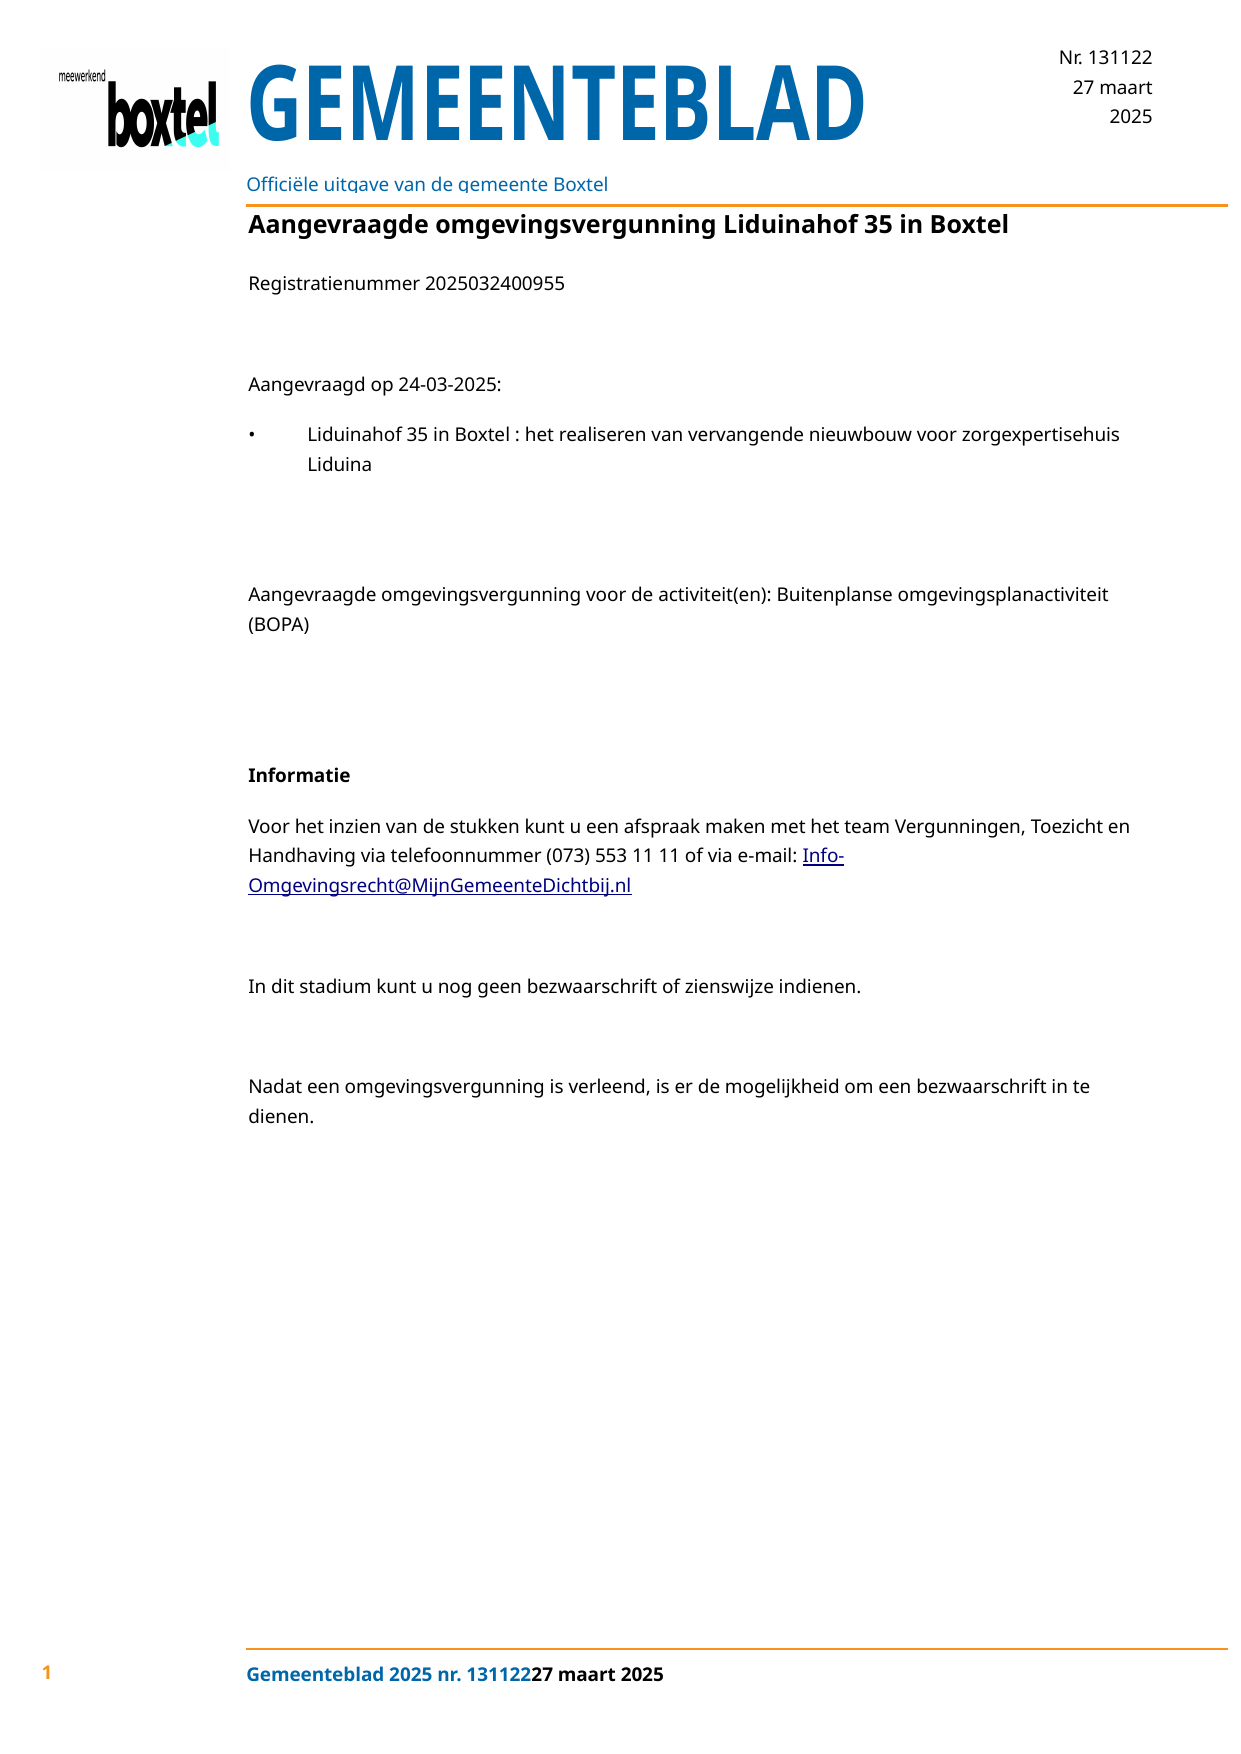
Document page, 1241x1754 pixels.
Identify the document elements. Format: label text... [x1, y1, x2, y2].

text Aangevraagd op 24-03-2025: [248, 371, 1152, 397]
text In dit stadium kunt u nog geen bezwaarschrift of zienswijze indienen. [248, 973, 1152, 998]
text Nadat een omgevingsvergunning is verleend, is er de mogelijkheid om een bezwaarschrift in te dienen. [248, 1074, 1152, 1129]
text Aangevraagde omgevingsvergunning Liduinahof 35 in Boxtel [248, 207, 1152, 241]
text Registratienummer 2025032400955 [248, 270, 1152, 296]
text Voor het inzien van de stukken kunt u een afspraak maken met het team Vergunningen, Toezicht en Handhaving via telefoonnummer (073) 553 11 11 of via e-mail: Info-Omgevingsrecht@MijnGemeenteDichtbij.nl [248, 813, 1152, 898]
text Aangevraagde omgevingsvergunning voor de activiteit(en): Buitenplanse omgevingsplanactiviteit (BOPA) [248, 582, 1152, 637]
list Liduinahof 35 in Boxtel : het realiseren van vervangende nieuwbouw voor zorgexpertisehuis Liduina [248, 422, 1152, 477]
picture [41, 47, 231, 172]
text Informatie [248, 762, 1152, 788]
